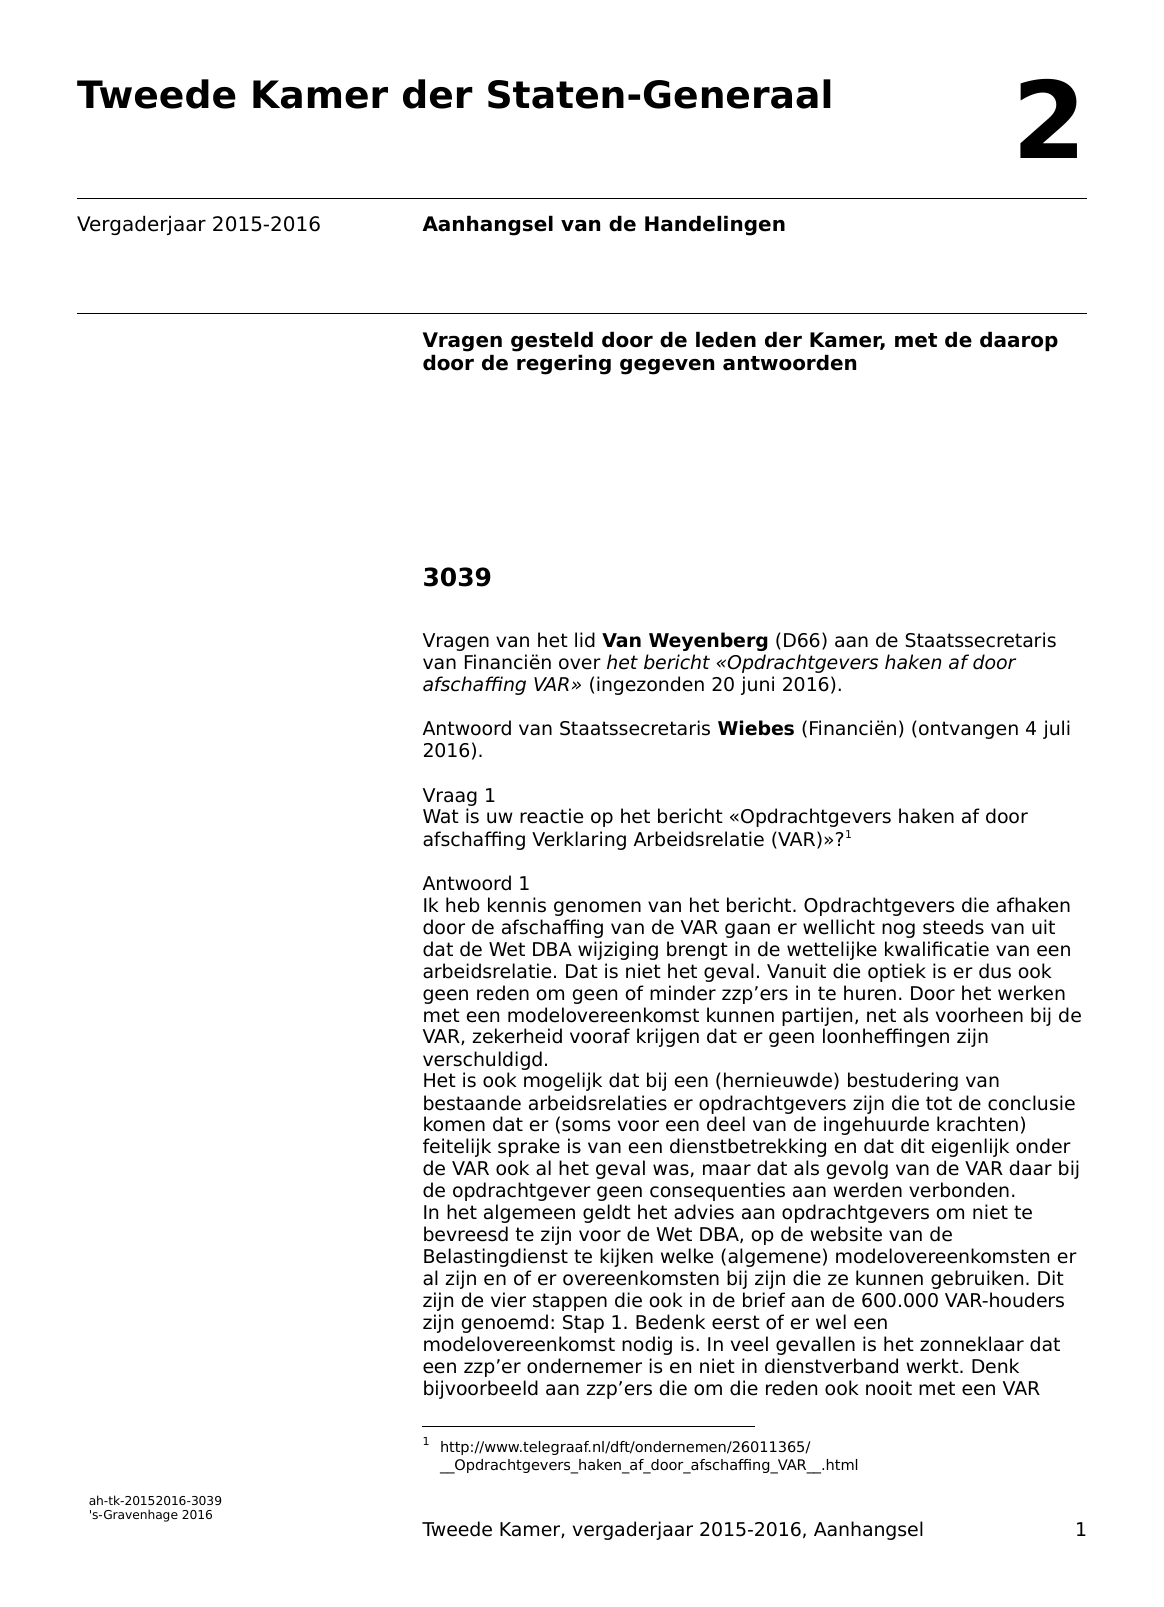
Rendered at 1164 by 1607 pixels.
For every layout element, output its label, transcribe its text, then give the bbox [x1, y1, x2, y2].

text Antwoord 1 [422, 873, 1087, 894]
text Het is ook mogelijk dat bij een (hernieuwde) bestudering van bestaande arbeidsrelaties er opdrachtgevers zijn die tot de conclusie komen dat er (soms voor een deel van de ingehuurde krachten) feitelijk sprake is van een dienstbetrekking en dat dit eigenlijk onder de VAR ook al het geval was, maar dat als gevolg van de VAR daar bij de opdrachtgever geen consequenties aan werden verbonden. [422, 1070, 1087, 1202]
text ah-tk-20152016-3039 [88, 1494, 323, 1508]
table_cell Aanhangsel van de Handelingen [422, 199, 1087, 313]
table_cell Vragen gesteld door de leden der Kamer, met de daarop door de regering gegeven antwoorden [422, 314, 1087, 375]
text Vragen van het lid Van Weyenberg (D66) aan de Staatssecretaris van Financiën over het bericht «Opdrachtgevers haken af door afschaffing VAR» (ingezonden 20 juni 2016). [422, 630, 1087, 696]
text Vraag 1 [422, 784, 1087, 806]
text Wat is uw reactie op het bericht «Opdrachtgevers haken af door afschaffing Verklaring Arbeidsrelatie (VAR)»? [422, 806, 1087, 850]
table_header 2 [886, 59, 1087, 198]
table_header Tweede Kamer der Staten-Generaal [77, 59, 886, 198]
text http://www.telegraaf.nl/dft/ondernemen/26011365/__Opdrachtgevers_haken_af_door_afschaffing_VAR__.html [422, 1435, 1087, 1474]
text Antwoord van Staatssecretaris Wiebes (Financiën) (ontvangen 4 juli 2016). [422, 718, 1087, 762]
text Ik heb kennis genomen van het bericht. Opdrachtgevers die afhaken door de afschaffing van de VAR gaan er wellicht nog steeds van uit dat de Wet DBA wijziging brengt in de wettelijke kwalificatie van een arbeidsrelatie. Dat is niet het geval. Vanuit die optiek is er dus ook geen reden om geen of minder zzp’ers in te huren. Door het werken met een modelovereenkomst kunnen partijen, net als voorheen bij de VAR, zekerheid vooraf krijgen dat er geen loonheffingen zijn verschuldigd. [422, 894, 1087, 1070]
table_cell [77, 314, 422, 375]
text 3039 [422, 563, 1087, 592]
table_cell Vergaderjaar 2015-2016 [77, 199, 422, 313]
text 's-Gravenhage 2016 [88, 1508, 323, 1522]
text In het algemeen geldt het advies aan opdrachtgevers om niet te bevreesd te zijn voor de Wet DBA, op de website van de Belastingdienst te kijken welke (algemene) modelovereenkomsten er al zijn en of er overeenkomsten bij zijn die ze kunnen gebruiken. Dit zijn de vier stappen die ook in de brief aan de 600.000 VAR-houders zijn genoemd: Stap 1. Bedenk eerst of er wel een modelovereenkomst nodig is. In veel gevallen is het zonneklaar dat een zzp’er ondernemer is en niet in dienstverband werkt. Denk bijvoorbeeld aan zzp’ers die om die reden ook nooit met een VAR [422, 1202, 1087, 1400]
